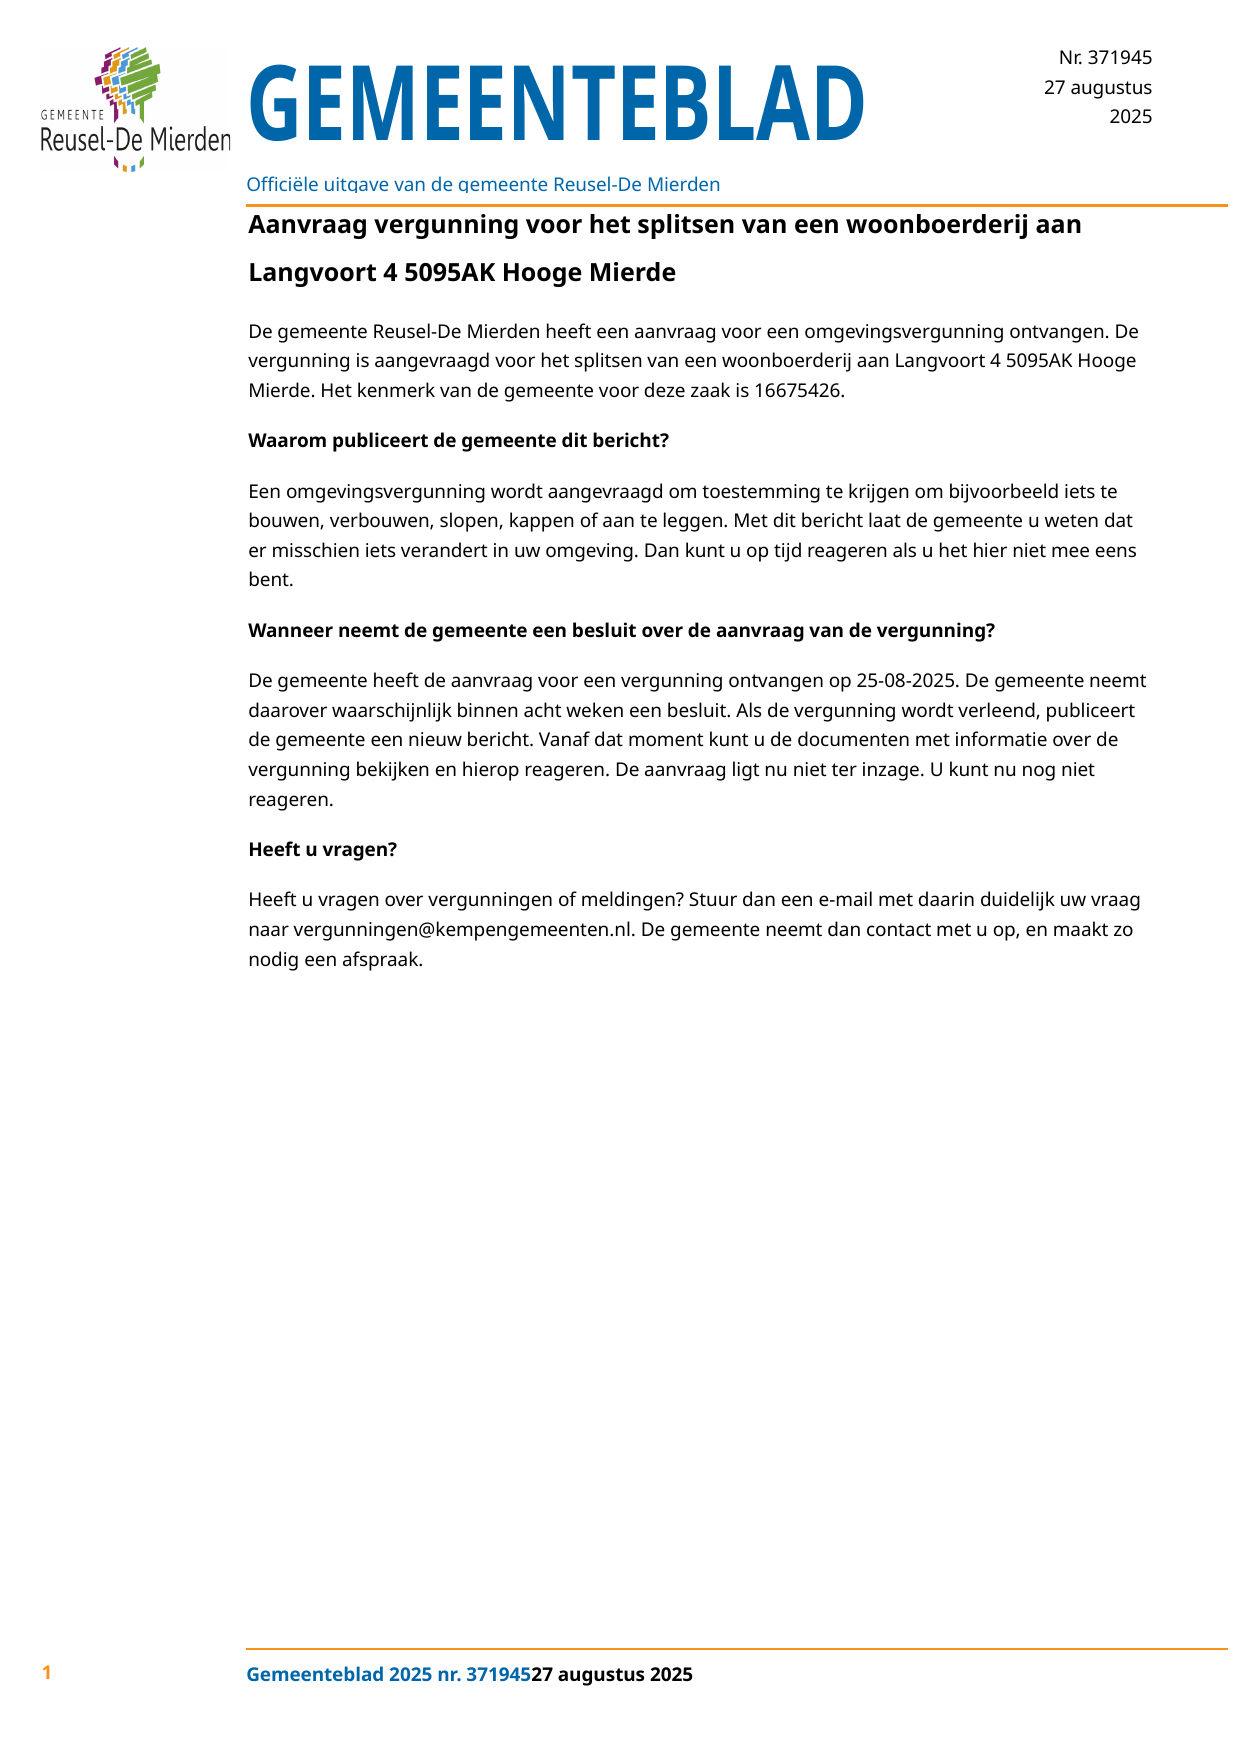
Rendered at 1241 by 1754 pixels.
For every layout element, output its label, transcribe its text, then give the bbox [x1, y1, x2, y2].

text Wanneer neemt de gemeente een besluit over de aanvraag van de vergunning? [248, 617, 1152, 643]
text Heeft u vragen over vergunningen of meldingen? Stuur dan een e-mail met daarin duidelijk uw vraag naar vergunningen@kempengemeenten.nl. De gemeente neemt dan contact met u op, en maakt zo nodig een afspraak. [248, 887, 1152, 972]
text Een omgevingsvergunning wordt aangevraagd om toestemming te krijgen om bijvoorbeeld iets te bouwen, verbouwen, slopen, kappen of aan te leggen. Met dit bericht laat de gemeente u weten dat er misschien iets verandert in uw omgeving. Dan kunt u op tijd reageren als u het hier niet mee eens bent. [248, 478, 1152, 592]
text Waarom publiceert de gemeente dit bericht? [248, 427, 1152, 453]
text De gemeente heeft de aanvraag voor een vergunning ontvangen op 25-08-2025. De gemeente neemt daarover waarschijnlijk binnen acht weken een besluit. Als de vergunning wordt verleend, publiceert de gemeente een nieuw bericht. Vanaf dat moment kunt u de documenten met informatie over de vergunning bekijken en hierop reageren. De aanvraag ligt nu niet ter inzage. U kunt nu nog niet reageren. [248, 667, 1152, 812]
picture [41, 47, 231, 172]
text Heeft u vragen? [248, 836, 1152, 862]
text Aanvraag vergunning voor het splitsen van een woonboerderij aan Langvoort 4 5095AK Hooge Mierde [248, 207, 1152, 288]
text De gemeente Reusel-De Mierden heeft een aanvraag voor een omgevingsvergunning ontvangen. De vergunning is aangevraagd voor het splitsen van een woonboerderij aan Langvoort 4 5095AK Hooge Mierde. Het kenmerk van de gemeente voor deze zaak is 16675426. [248, 318, 1152, 403]
